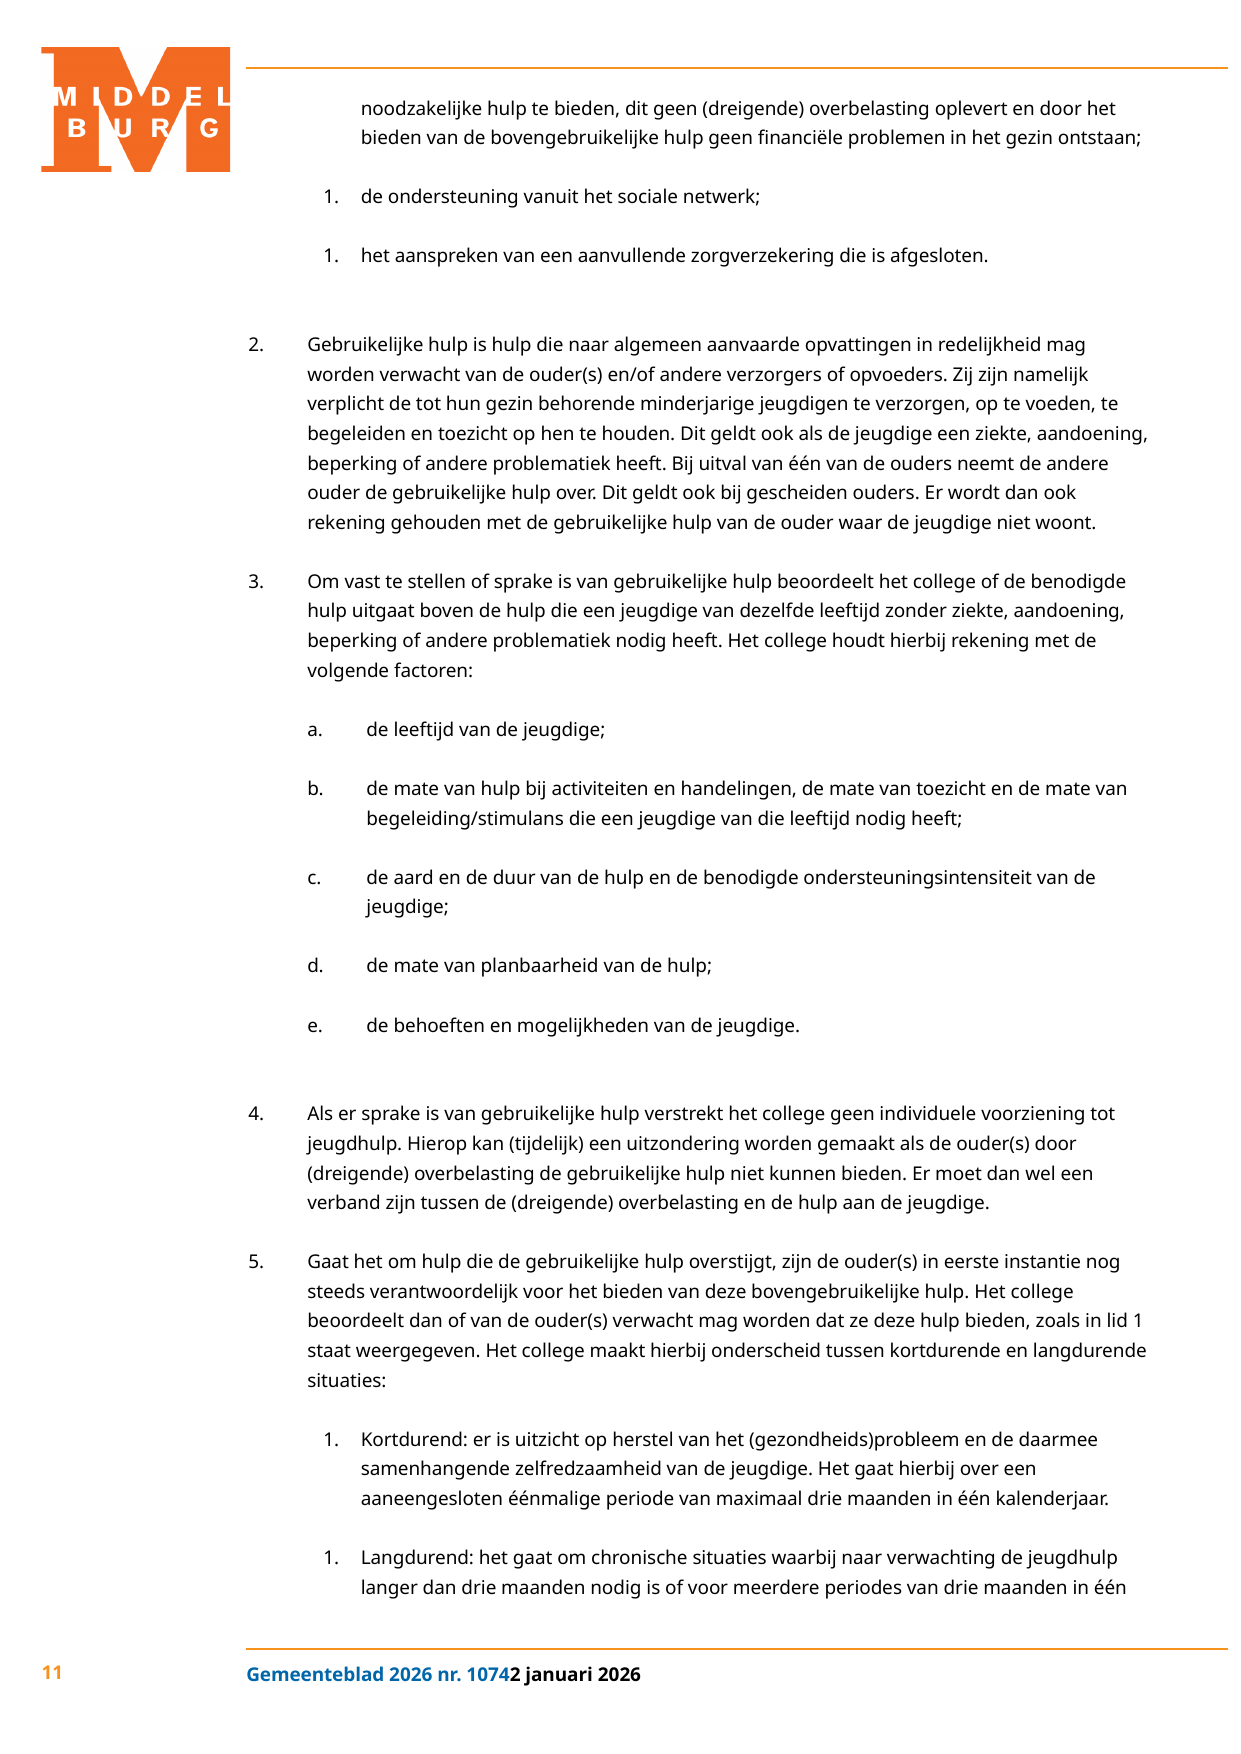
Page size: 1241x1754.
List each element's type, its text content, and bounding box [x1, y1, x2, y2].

list Langdurend: het gaat om chronische situaties waarbij naar verwachting de jeugdhulp langer dan drie maanden nodig is of voor meerdere periodes van drie maanden in één [323, 1544, 1152, 1600]
list Kortdurend: er is uitzicht op herstel van het (gezondheids)probleem en de daarmee samenhangende zelfredzaamheid van de jeugdige. Het gaat hierbij over een aaneengesloten éénmalige periode van maximaal drie maanden in één kalenderjaar. [323, 1426, 1152, 1511]
list Gaat het om hulp die de gebruikelijke hulp overstijgt, zijn de ouder(s) in eerste instantie nog steeds verantwoordelijk voor het bieden van deze bovengebruikelijke hulp. Het college beoordeelt dan of van de ouder(s) verwacht mag worden dat ze deze hulp bieden, zoals in lid 1 staat weergegeven. Het college maakt hierbij onderscheid tussen kortdurende en langdurende situaties: [248, 1248, 1152, 1393]
list noodzakelijke hulp te bieden, dit geen (dreigende) overbelasting oplevert en door het bieden van de bovengebruikelijke hulp geen financiële problemen in het gezin ontstaan; [323, 95, 1152, 150]
list de mate van hulp bij activiteiten en handelingen, de mate van toezicht en de mate van begeleiding/stimulans die een jeugdige van die leeftijd nodig heeft; [307, 775, 1152, 831]
list het aanspreken van een aanvullende zorgverzekering die is afgesloten. [323, 243, 1152, 268]
list Om vast te stellen of sprake is van gebruikelijke hulp beoordeelt het college of de benodigde hulp uitgaat boven de hulp die een jeugdige van dezelfde leeftijd zonder ziekte, aandoening, beperking of andere problematiek nodig heeft. Het college houdt hierbij rekening met de volgende factoren: [248, 568, 1152, 683]
list Als er sprake is van gebruikelijke hulp verstrekt het college geen individuele voorziening tot jeugdhulp. Hierop kan (tijdelijk) een uitzondering worden gemaakt als de ouder(s) door (dreigende) overbelasting de gebruikelijke hulp niet kunnen bieden. Er moet dan wel een verband zijn tussen de (dreigende) overbelasting en de hulp aan de jeugdige. [248, 1101, 1152, 1215]
list de ondersteuning vanuit het sociale netwerk; [323, 183, 1152, 209]
picture [41, 47, 231, 172]
list de mate van planbaarheid van de hulp; [307, 953, 1152, 978]
list de aard en de duur van de hulp en de benodigde ondersteuningsintensiteit van de jeugdige; [307, 864, 1152, 919]
list Gebruikelijke hulp is hulp die naar algemeen aanvaarde opvattingen in redelijkheid mag worden verwacht van de ouder(s) en/of andere verzorgers of opvoeders. Zij zijn namelijk verplicht de tot hun gezin behorende minderjarige jeugdigen te verzorgen, op te voeden, te begeleiden en toezicht op hen te houden. Dit geldt ook als de jeugdige een ziekte, aandoening, beperking of andere problematiek heeft. Bij uitval van één van de ouders neemt de andere ouder de gebruikelijke hulp over. Dit geldt ook bij gescheiden ouders. Er wordt dan ook rekening gehouden met de gebruikelijke hulp van de ouder waar de jeugdige niet woont. [248, 331, 1152, 535]
list de leeftijd van de jeugdige; [307, 716, 1152, 742]
list de behoeften en mogelijkheden van de jeugdige. [307, 1012, 1152, 1038]
